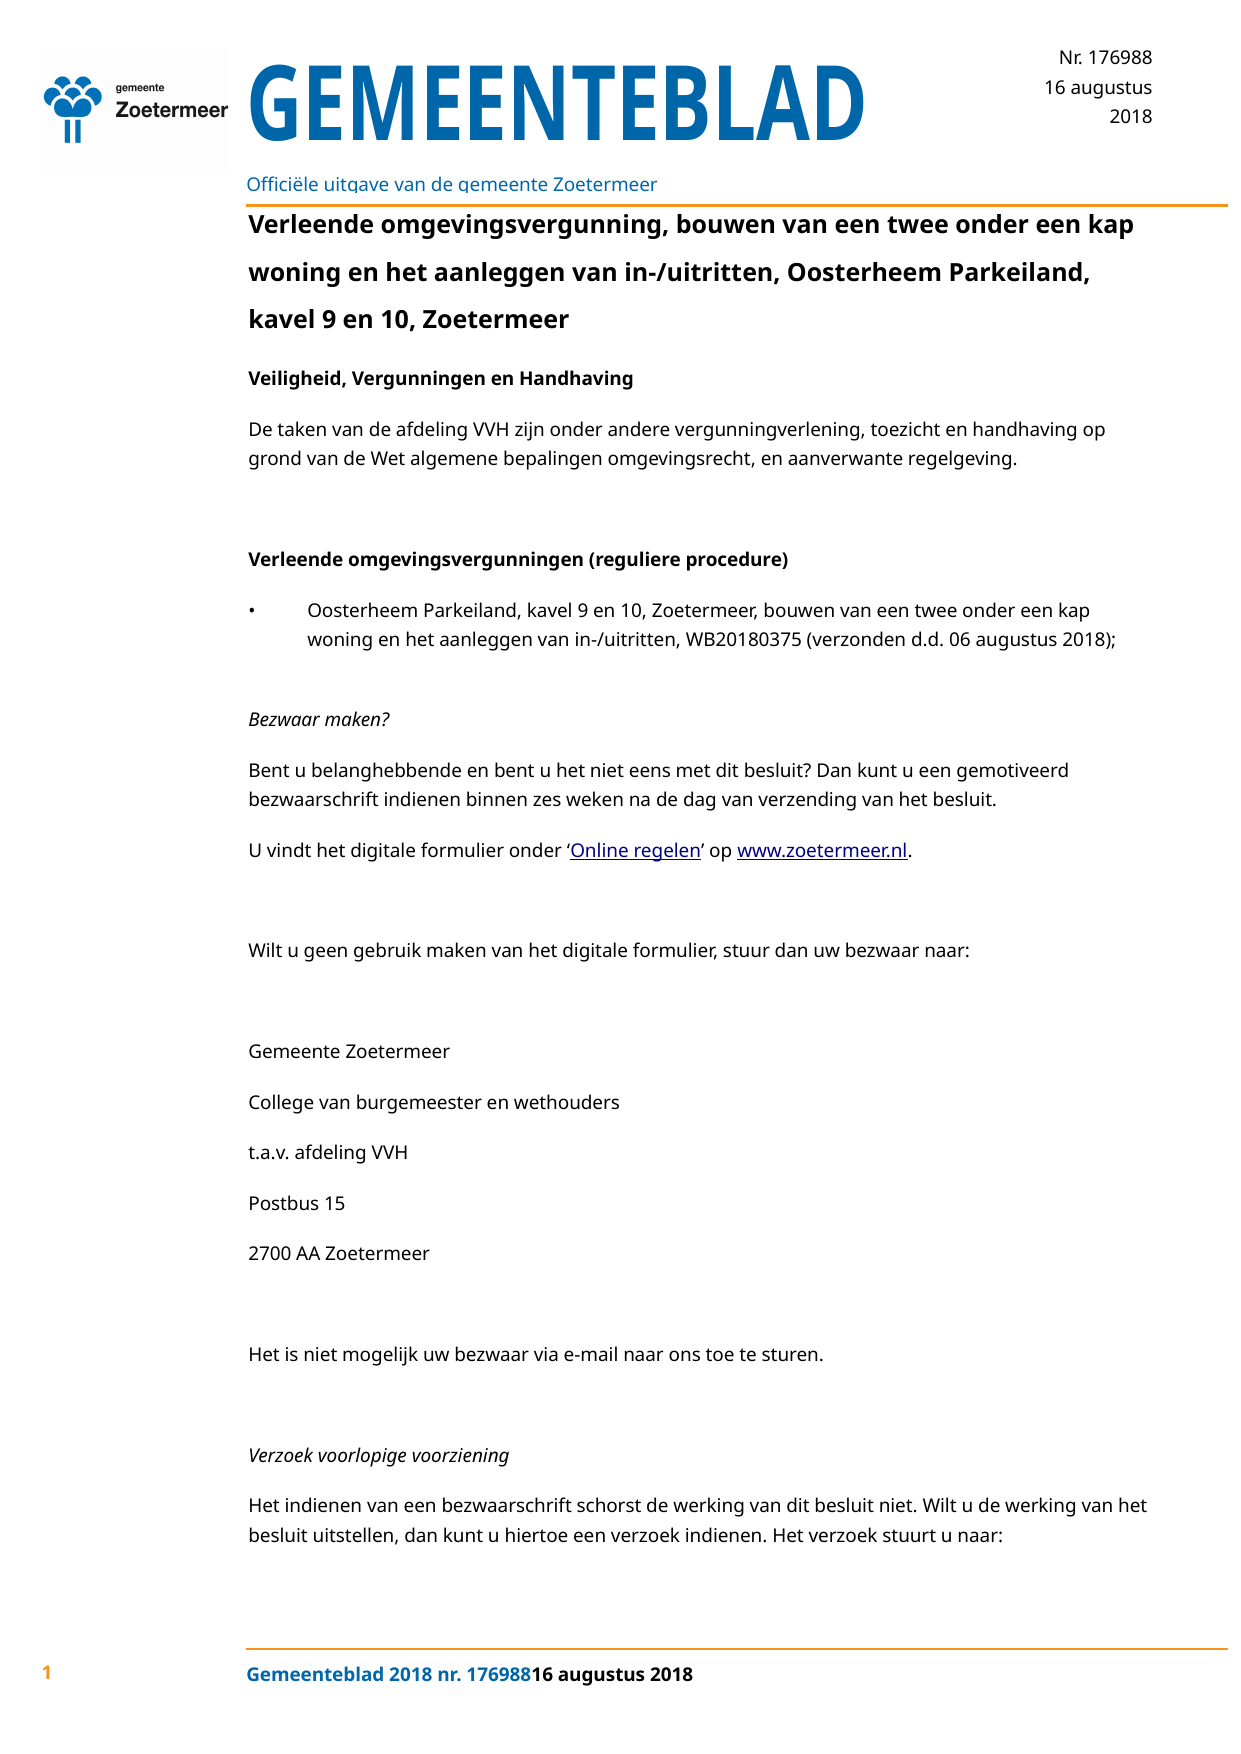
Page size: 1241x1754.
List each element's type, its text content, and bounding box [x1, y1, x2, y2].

text Verleende omgevingsvergunning, bouwen van een twee onder een kap woning en het aanleggen van in-/uitritten, Oosterheem Parkeiland, kavel 9 en 10, Zoetermeer [248, 207, 1152, 336]
text Verzoek voorlopige voorziening [248, 1442, 1152, 1467]
text Het is niet mogelijk uw bezwaar via e-mail naar ons toe te sturen. [248, 1341, 1152, 1367]
text Veiligheid, Vergunningen en Handhaving [248, 366, 1152, 391]
text 2700 AA Zoetermeer [248, 1240, 1152, 1266]
text Bezwaar maken? [248, 706, 1152, 732]
text Het indienen van een bezwaarschrift schorst de werking van dit besluit niet. Wilt u de werking van het besluit uitstellen, dan kunt u hiertoe een verzoek indienen. Het verzoek stuurt u naar: [248, 1492, 1152, 1547]
text Postbus 15 [248, 1190, 1152, 1215]
text College van burgemeester en wethouders [248, 1089, 1152, 1114]
picture [41, 47, 231, 172]
text t.a.v. afdeling VVH [248, 1139, 1152, 1165]
text Gemeente Zoetermeer [248, 1038, 1152, 1064]
list Oosterheem Parkeiland, kavel 9 en 10, Zoetermeer, bouwen van een twee onder een kap woning en het aanleggen van in-/uitritten, WB20180375 (verzonden d.d. 06 augustus 2018); [248, 597, 1152, 652]
text U vindt het digitale formulier onder ‘Online regelen’ op www.zoetermeer.nl. [248, 837, 1152, 862]
text Bent u belanghebbende en bent u het niet eens met dit besluit? Dan kunt u een gemotiveerd bezwaarschrift indienen binnen zes weken na de dag van verzending van het besluit. [248, 757, 1152, 812]
text De taken van de afdeling VVH zijn onder andere vergunningverlening, toezicht en handhaving op grond van de Wet algemene bepalingen omgevingsrecht, en aanverwante regelgeving. [248, 416, 1152, 471]
text Wilt u geen gebruik maken van het digitale formulier, stuur dan uw bezwaar naar: [248, 938, 1152, 963]
text Verleende omgevingsvergunningen (reguliere procedure) [248, 546, 1152, 572]
